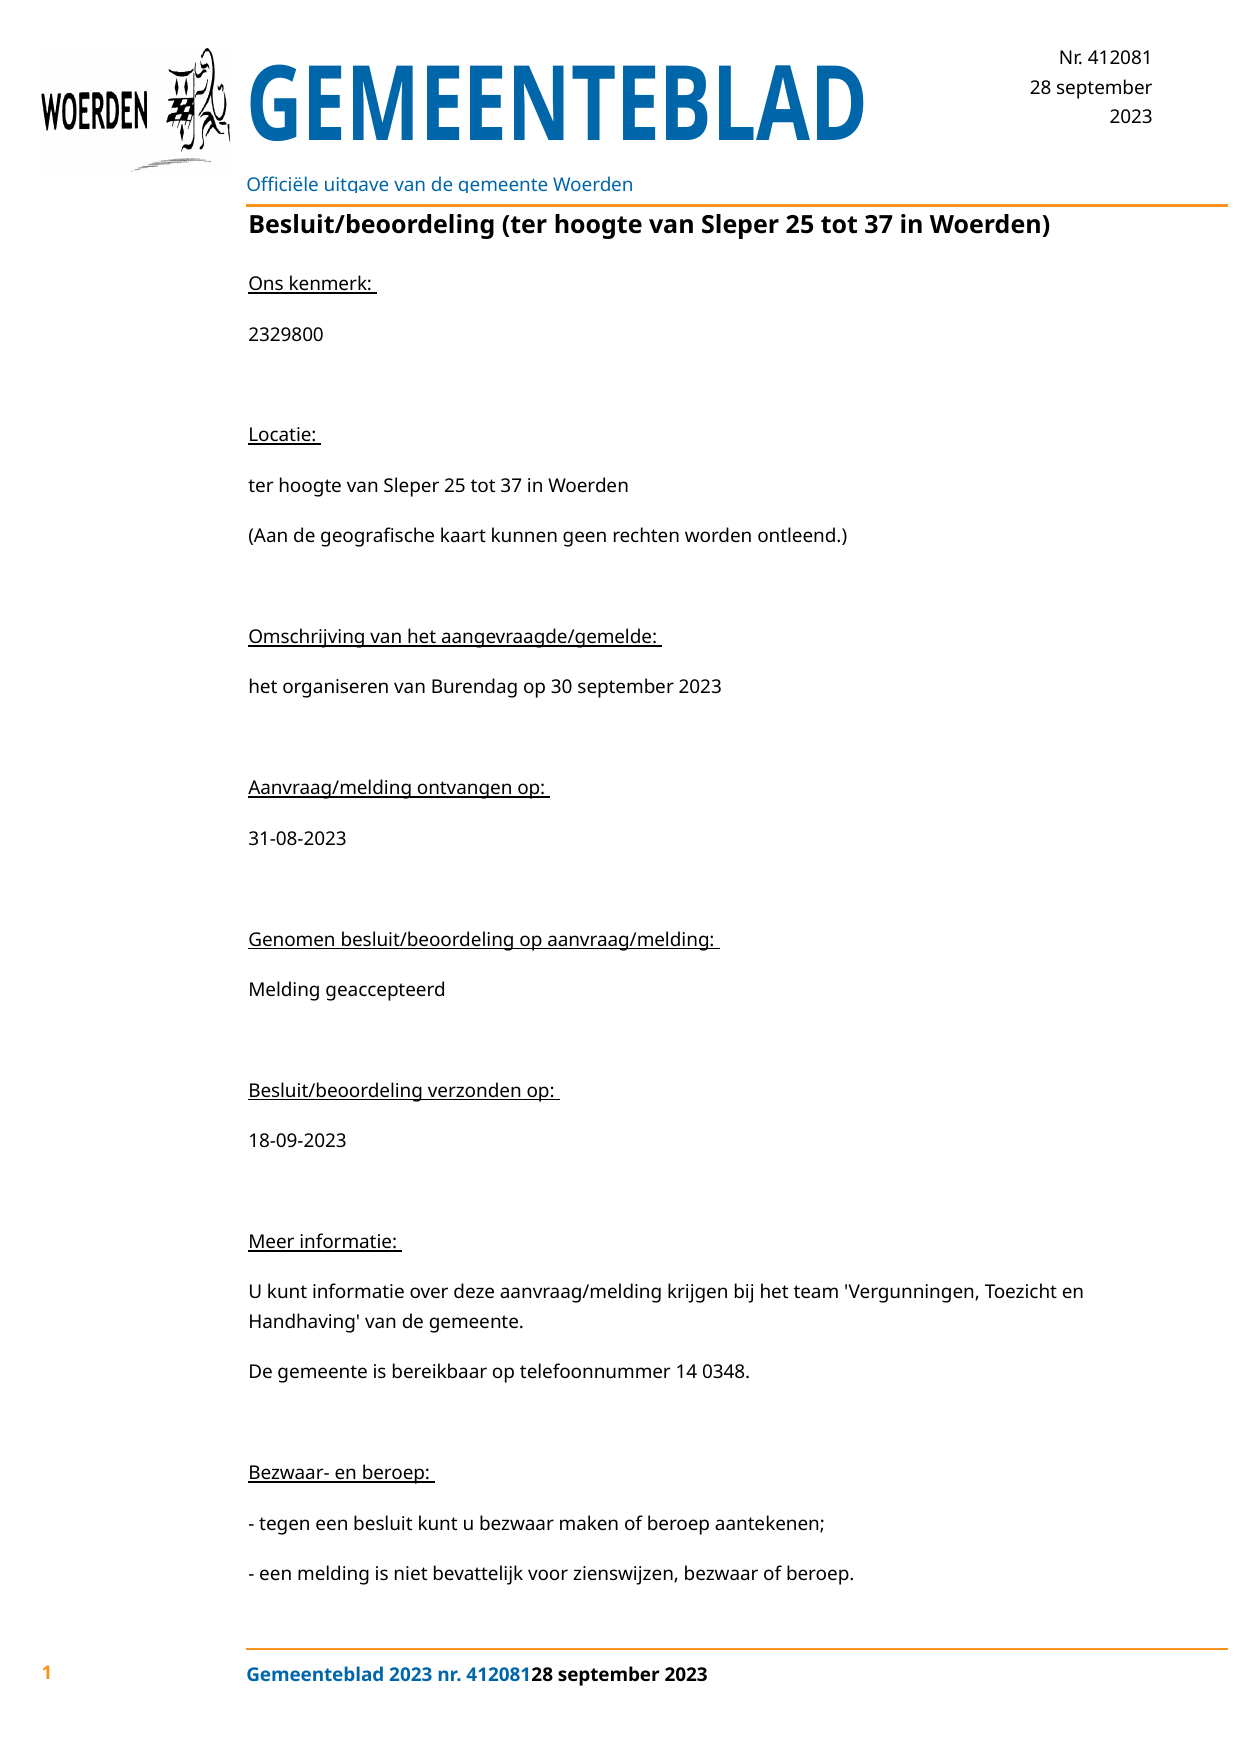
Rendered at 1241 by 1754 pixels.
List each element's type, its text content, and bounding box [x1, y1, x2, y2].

text U kunt informatie over deze aanvraag/melding krijgen bij het team 'Vergunningen, Toezicht en Handhaving' van de gemeente. [248, 1279, 1152, 1334]
text Besluit/beoordeling verzonden op: [248, 1077, 1152, 1103]
text - een melding is niet bevattelijk voor zienswijzen, bezwaar of beroep. [248, 1560, 1152, 1586]
text Ons kenmerk: [248, 270, 1152, 296]
text Besluit/beoordeling (ter hoogte van Sleper 25 tot 37 in Woerden) [248, 207, 1152, 241]
text 31-08-2023 [248, 825, 1152, 851]
text ter hoogte van Sleper 25 tot 37 in Woerden [248, 472, 1152, 498]
picture [41, 47, 231, 172]
text (Aan de geografische kaart kunnen geen rechten worden ontleend.) [248, 522, 1152, 548]
text Meer informatie: [248, 1228, 1152, 1254]
text Locatie: [248, 422, 1152, 447]
text Aanvraag/melding ontvangen op: [248, 774, 1152, 800]
text Melding geaccepteerd [248, 976, 1152, 1002]
text Genomen besluit/beoordeling op aanvraag/melding: [248, 926, 1152, 951]
text het organiseren van Burendag op 30 september 2023 [248, 674, 1152, 699]
text Bezwaar- en beroep: [248, 1459, 1152, 1485]
text 18-09-2023 [248, 1127, 1152, 1153]
text De gemeente is bereikbaar op telefoonnummer 14 0348. [248, 1359, 1152, 1384]
text Omschrijving van het aangevraagde/gemelde: [248, 623, 1152, 649]
text - tegen een besluit kunt u bezwaar maken of beroep aantekenen; [248, 1510, 1152, 1536]
text 2329800 [248, 321, 1152, 346]
